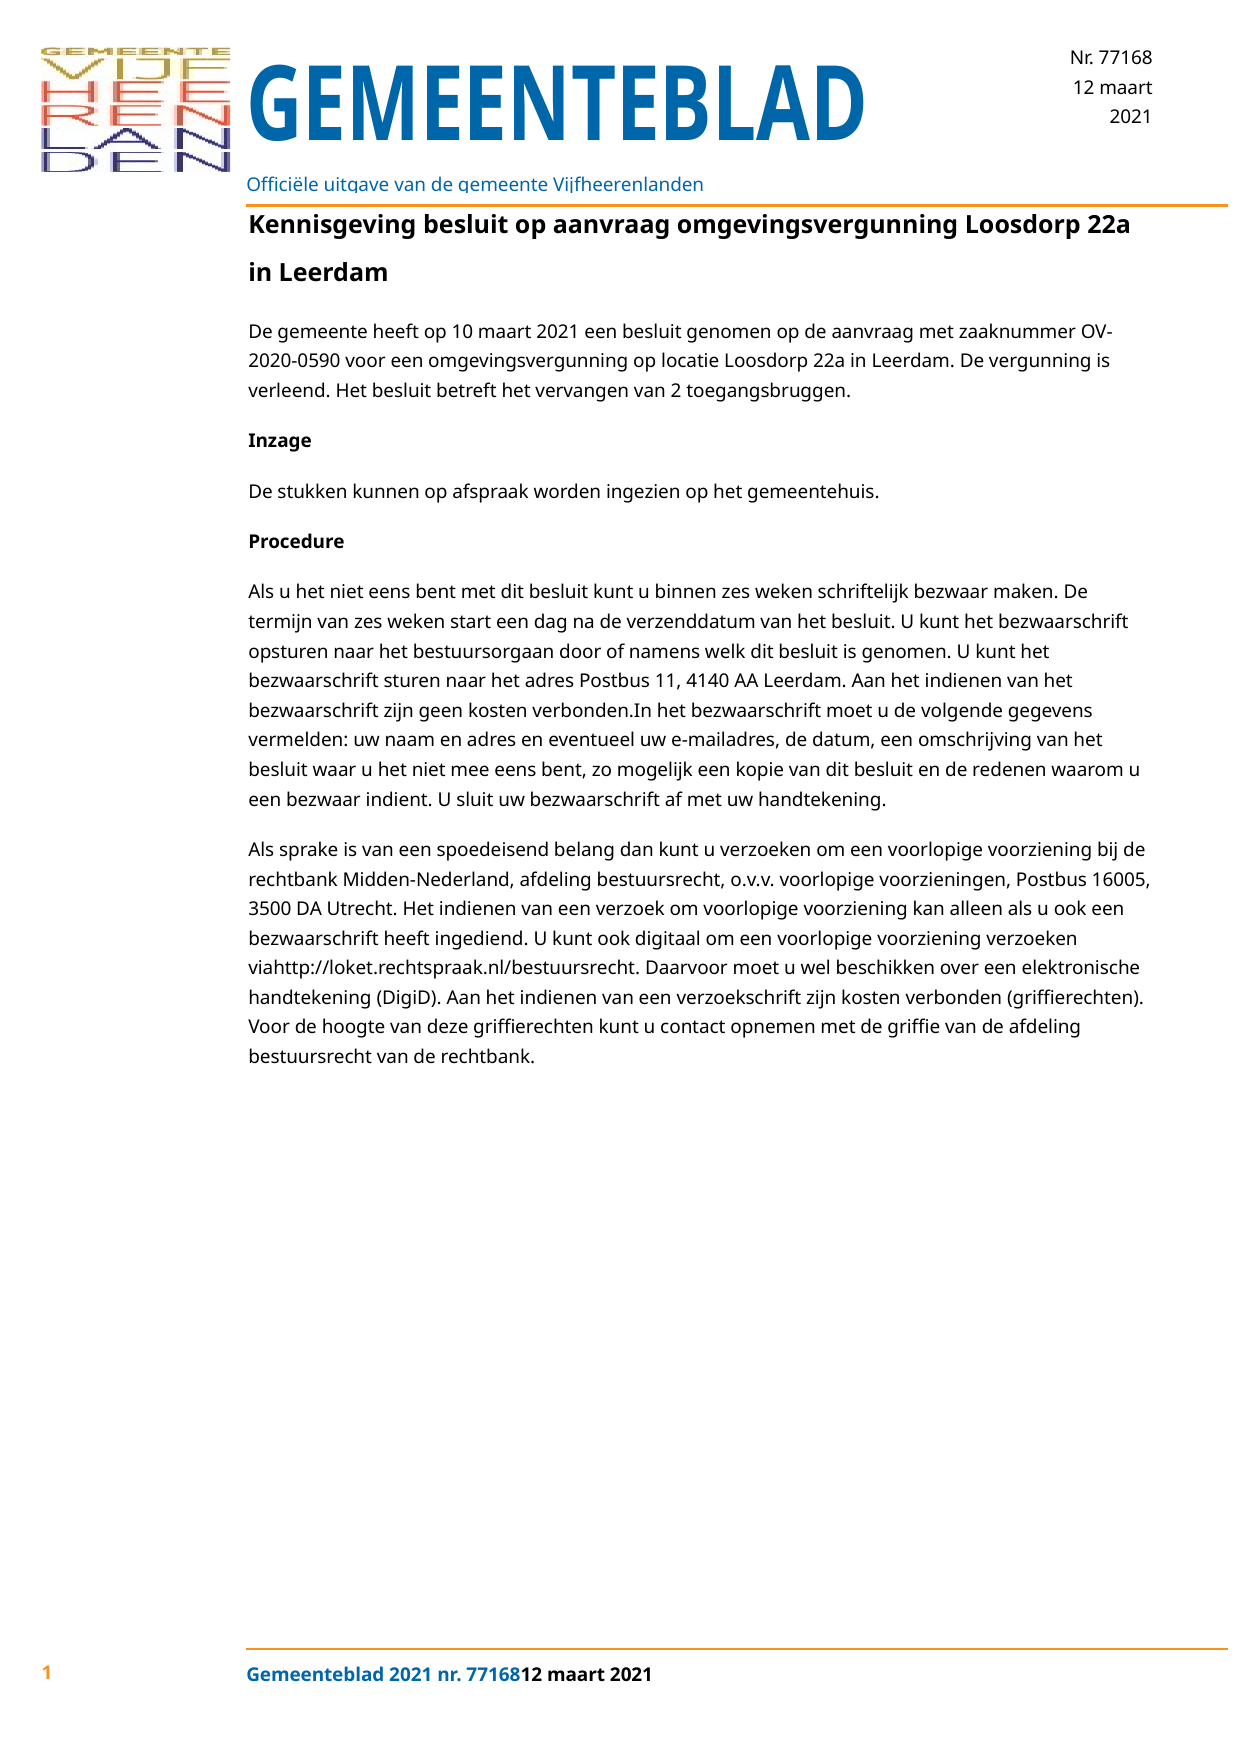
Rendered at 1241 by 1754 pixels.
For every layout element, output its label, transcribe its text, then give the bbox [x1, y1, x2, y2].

text Kennisgeving besluit op aanvraag omgevingsvergunning Loosdorp 22a in Leerdam [248, 207, 1152, 288]
text Inzage [248, 427, 1152, 453]
text Als u het niet eens bent met dit besluit kunt u binnen zes weken schriftelijk bezwaar maken. De termijn van zes weken start een dag na de verzenddatum van het besluit. U kunt het bezwaarschrift opsturen naar het bestuursorgaan door of namens welk dit besluit is genomen. U kunt het bezwaarschrift sturen naar het adres Postbus 11, 4140 AA Leerdam. Aan het indienen van het bezwaarschrift zijn geen kosten verbonden.In het bezwaarschrift moet u de volgende gegevens vermelden: uw naam en adres en eventueel uw e-mailadres, de datum, een omschrijving van het besluit waar u het niet mee eens bent, zo mogelijk een kopie van dit besluit en de redenen waarom u een bezwaar indient. U sluit uw bezwaarschrift af met uw handtekening. [248, 579, 1152, 812]
text De stukken kunnen op afspraak worden ingezien op het gemeentehuis. [248, 478, 1152, 504]
picture [41, 47, 231, 172]
text De gemeente heeft op 10 maart 2021 een besluit genomen op de aanvraag met zaaknummer OV-2020-0590 voor een omgevingsvergunning op locatie Loosdorp 22a in Leerdam. De vergunning is verleend. Het besluit betreft het vervangen van 2 toegangsbruggen. [248, 318, 1152, 403]
text Procedure [248, 528, 1152, 554]
text Als sprake is van een spoedeisend belang dan kunt u verzoeken om een voorlopige voorziening bij de rechtbank Midden-Nederland, afdeling bestuursrecht, o.v.v. voorlopige voorzieningen, Postbus 16005, 3500 DA Utrecht. Het indienen van een verzoek om voorlopige voorziening kan alleen als u ook een bezwaarschrift heeft ingediend. U kunt ook digitaal om een voorlopige voorziening verzoeken viahttp://loket.rechtspraak.nl/bestuursrecht. Daarvoor moet u wel beschikken over een elektronische handtekening (DigiD). Aan het indienen van een verzoekschrift zijn kosten verbonden (griffierechten). Voor de hoogte van deze griffierechten kunt u contact opnemen met de griffie van de afdeling bestuursrecht van de rechtbank. [248, 836, 1152, 1069]
